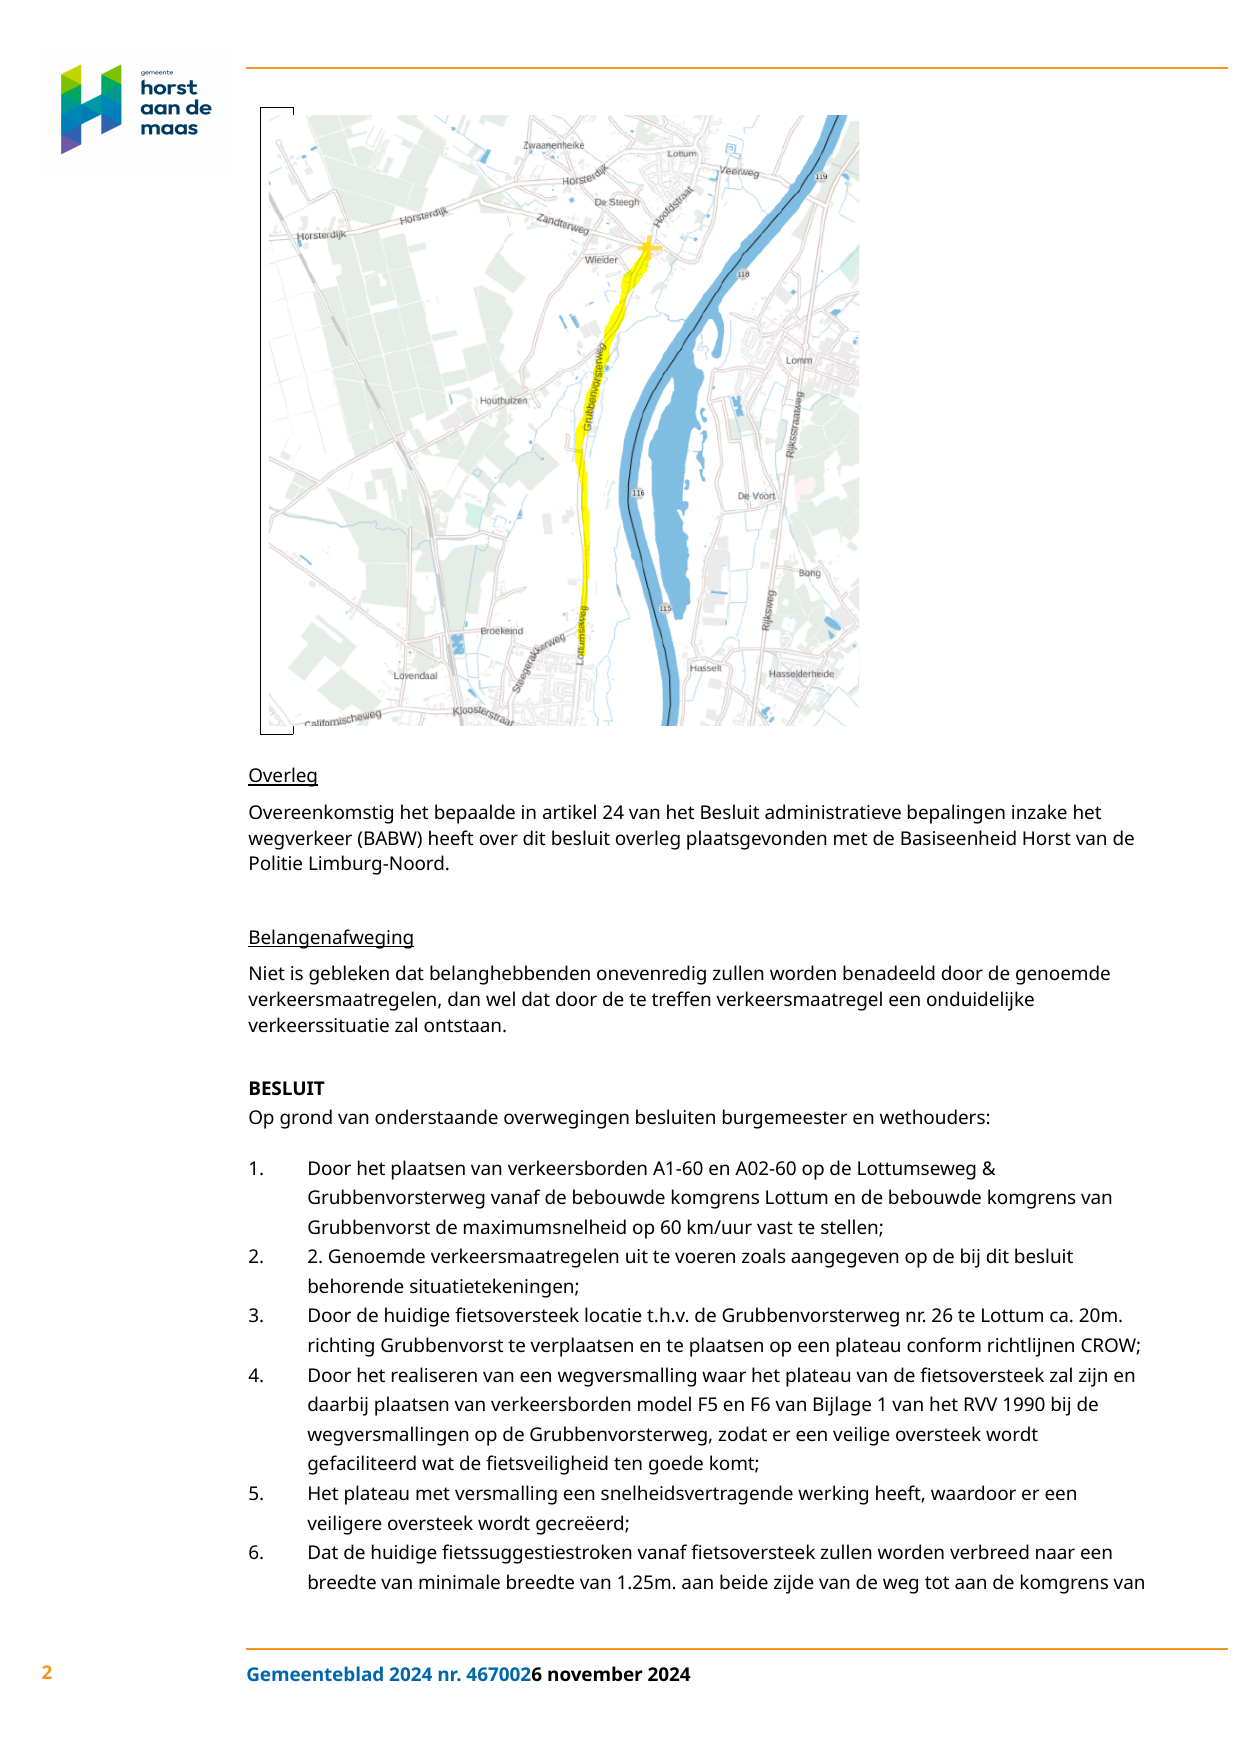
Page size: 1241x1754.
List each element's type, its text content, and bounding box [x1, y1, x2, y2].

list 2. Genoemde verkeersmaatregelen uit te voeren zoals aangegeven op de bij dit besluit behorende situatietekeningen; [248, 1243, 1152, 1299]
list Het plateau met versmalling een snelheidsvertragende werking heeft, waardoor er een veiligere oversteek wordt gecreëerd; [248, 1480, 1152, 1536]
text Belangenafweging [248, 924, 1152, 950]
picture [41, 47, 231, 172]
list Door het realiseren van een wegversmalling waar het plateau van de fietsoversteek zal zijn en daarbij plaatsen van verkeersborden model F5 en F6 van Bijlage 1 van het RVV 1990 bij de wegversmallingen op de Grubbenvorsterweg, zodat er een veilige oversteek wordt gefaciliteerd wat de fietsveiligheid ten goede komt; [248, 1362, 1152, 1476]
list Door het plaatsen van verkeersborden A1-60 en A02-60 op de Lottumseweg & Grubbenvorsterweg vanaf de bebouwde komgrens Lottum en de bebouwde komgrens van Grubbenvorst de maximumsnelheid op 60 km/uur vast te stellen; [248, 1155, 1152, 1240]
list Door de huidige fietsoversteek locatie t.h.v. de Grubbenvorsterweg nr. 26 te Lottum ca. 20m. richting Grubbenvorst te verplaatsen en te plaatsen op een plateau conform richtlijnen CROW; [248, 1303, 1152, 1358]
text Overeenkomstig het bepaalde in artikel 24 van het Besluit administratieve bepalingen inzake het wegverkeer (BABW) heeft over dit besluit overleg plaatsgevonden met de Basiseenheid Horst van de Politie Limburg-Noord. [248, 799, 1152, 876]
text Overleg [248, 762, 1152, 788]
list Dat de huidige fietssuggestiestroken vanaf fietsoversteek zullen worden verbreed naar een breedte van minimale breedte van 1.25m. aan beide zijde van de weg tot aan de komgrens van [248, 1539, 1152, 1595]
text Niet is gebleken dat belanghebbenden onevenredig zullen worden benadeeld door de genoemde verkeersmaatregelen, dan wel dat door de te treffen verkeersmaatregel een onduidelijke verkeerssituatie zal ontstaan. [248, 961, 1152, 1038]
picture [268, 115, 860, 726]
text BESLUIT [248, 1075, 1152, 1101]
text Op grond van onderstaande overwegingen besluiten burgemeester en wethouders: [248, 1104, 1152, 1130]
